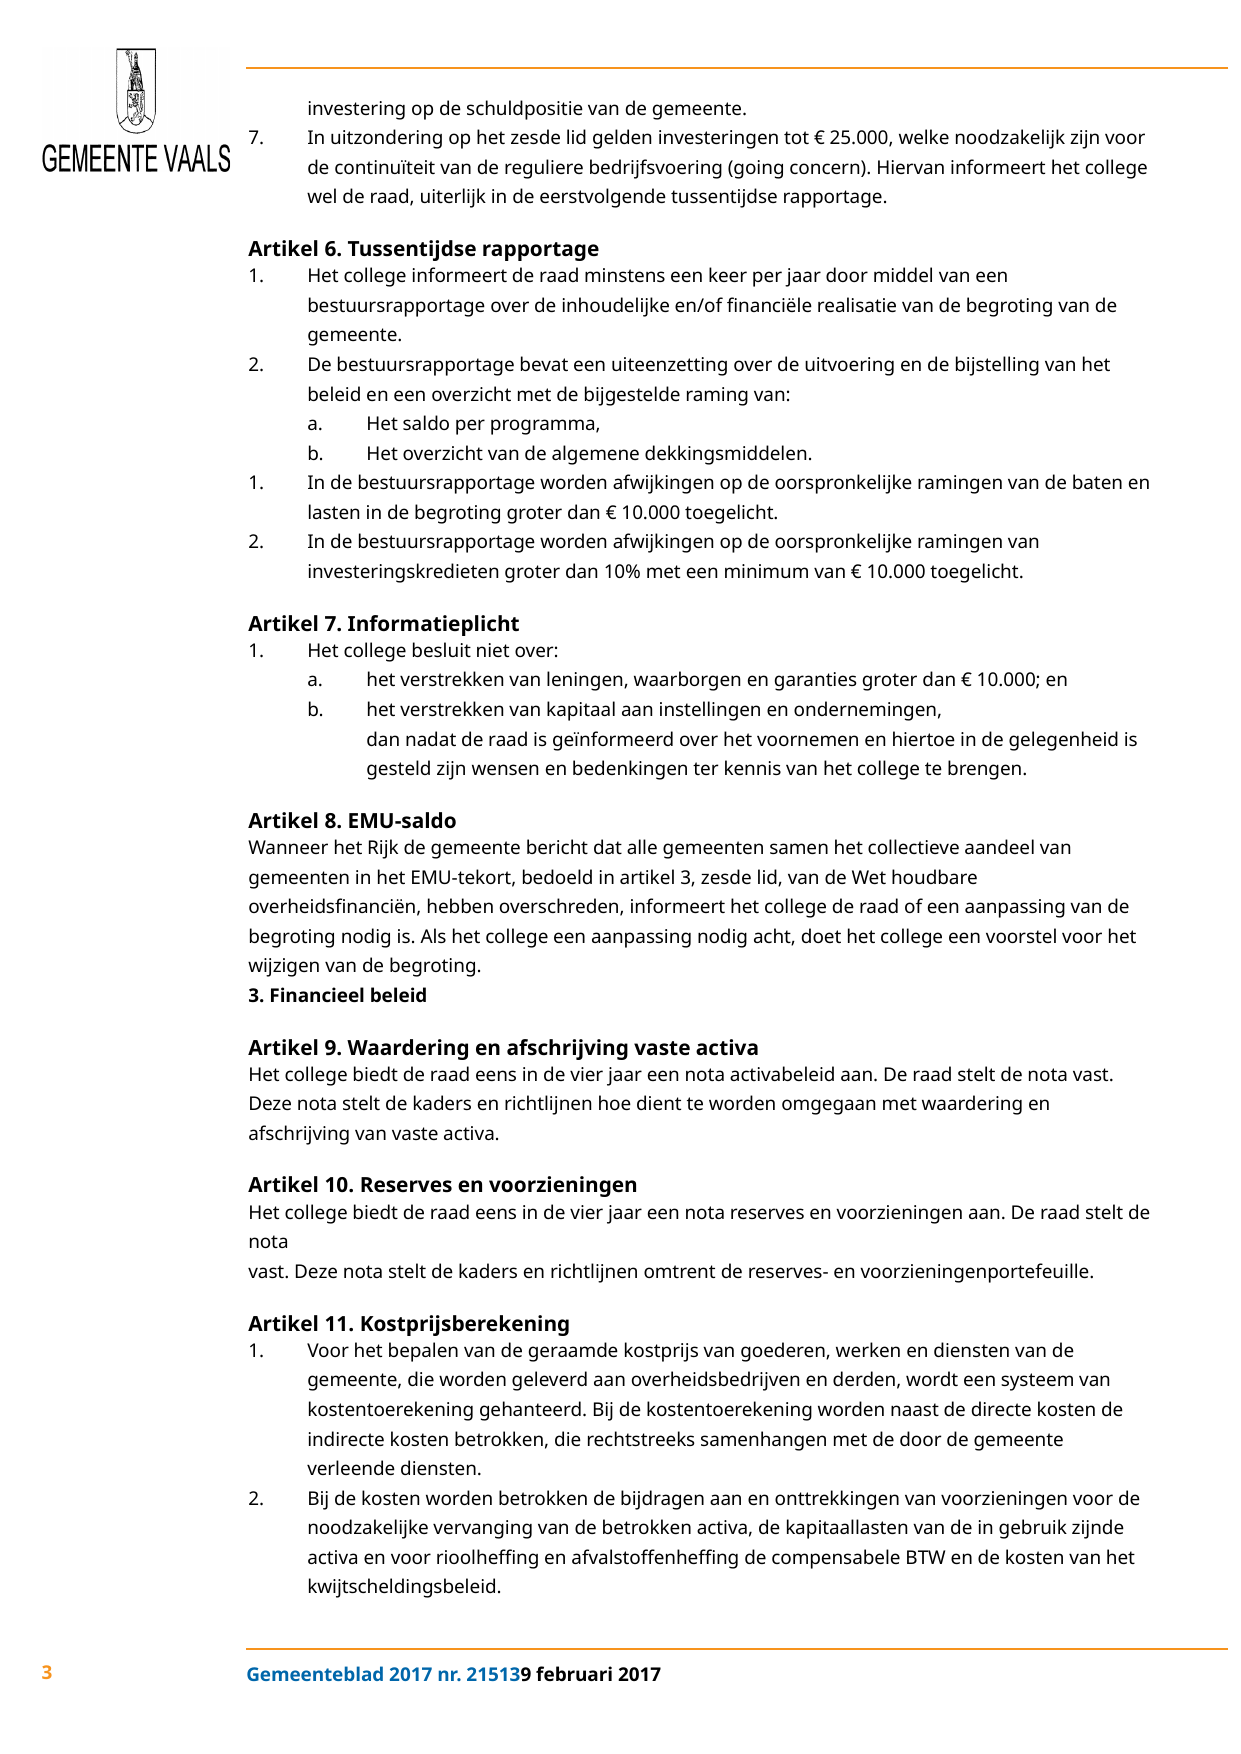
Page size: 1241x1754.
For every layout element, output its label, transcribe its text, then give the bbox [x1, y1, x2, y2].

list het verstrekken van kapitaal aan instellingen en ondernemingen, [307, 696, 1152, 722]
text Artikel 10. Reserves en voorzieningen [248, 1171, 1152, 1199]
list Het overzicht van de algemene dekkingsmiddelen. [307, 440, 1152, 466]
list Bij de kosten worden betrokken de bijdragen aan en onttrekkingen van voorzieningen voor de noodzakelijke vervanging van de betrokken activa, de kapitaallasten van de in gebruik zijnde activa en voor rioolheffing en afvalstoffenheffing de compensabele BTW en de kosten van het kwijtscheldingsbeleid. [248, 1485, 1152, 1599]
text Artikel 8. EMU-saldo [248, 806, 1152, 834]
text Het college biedt de raad eens in de vier jaar een nota reserves en voorzieningen aan. De raad stelt de nota [248, 1199, 1152, 1254]
list Het saldo per programma, [307, 410, 1152, 436]
list dan nadat de raad is geïnformeerd over het voornemen en hiertoe in de gelegenheid is gesteld zijn wensen en bedenkingen ter kennis van het college te brengen. [307, 726, 1152, 781]
list Het college informeert de raad minstens een keer per jaar door middel van een bestuursrapportage over de inhoudelijke en/of financiële realisatie van de begroting van de gemeente. [248, 262, 1152, 347]
list het verstrekken van leningen, waarborgen en garanties groter dan € 10.000; en [307, 667, 1152, 692]
list Het college besluit niet over: [248, 637, 1152, 663]
text Wanneer het Rijk de gemeente bericht dat alle gemeenten samen het collectieve aandeel van gemeenten in het EMU-tekort, bedoeld in artikel 3, zesde lid, van de Wet houdbare overheidsfinanciën, hebben overschreden, informeert het college de raad of een aanpassing van de begroting nodig is. Als het college een aanpassing nodig acht, doet het college een voorstel voor het wijzigen van de begroting. [248, 834, 1152, 978]
text 3. Financieel beleid [248, 982, 1152, 1008]
text Artikel 6. Tussentijdse rapportage [248, 234, 1152, 262]
list In de bestuursrapportage worden afwijkingen op de oorspronkelijke ramingen van investeringskredieten groter dan 10% met een minimum van € 10.000 toegelicht. [248, 529, 1152, 584]
list De bestuursrapportage bevat een uiteenzetting over de uitvoering en de bijstelling van het beleid en een overzicht met de bijgestelde raming van: [248, 351, 1152, 406]
text Artikel 11. Kostprijsberekening [248, 1309, 1152, 1337]
picture [41, 47, 231, 172]
text vast. Deze nota stelt de kaders en richtlijnen omtrent de reserves- en voorzieningenportefeuille. [248, 1258, 1152, 1284]
text Artikel 7. Informatieplicht [248, 609, 1152, 637]
list In uitzondering op het zesde lid gelden investeringen tot € 25.000, welke noodzakelijk zijn voor de continuïteit van de reguliere bedrijfsvoering (going concern). Hiervan informeert het college wel de raad, uiterlijk in de eerstvolgende tussentijdse rapportage. [248, 124, 1152, 209]
list Voor het bepalen van de geraamde kostprijs van goederen, werken en diensten van de gemeente, die worden geleverd aan overheidsbedrijven en derden, wordt een systeem van kostentoerekening gehanteerd. Bij de kostentoerekening worden naast de directe kosten de indirecte kosten betrokken, die rechtstreeks samenhangen met de door de gemeente verleende diensten. [248, 1337, 1152, 1481]
text Artikel 9. Waardering en afschrijving vaste activa [248, 1033, 1152, 1061]
list In de bestuursrapportage worden afwijkingen op de oorspronkelijke ramingen van de baten en lasten in de begroting groter dan € 10.000 toegelicht. [248, 469, 1152, 525]
text Het college biedt de raad eens in de vier jaar een nota activabeleid aan. De raad stelt de nota vast. Deze nota stelt de kaders en richtlijnen hoe dient te worden omgegaan met waardering en afschrijving van vaste activa. [248, 1061, 1152, 1146]
list investering op de schuldpositie van de gemeente. [248, 95, 1152, 121]
